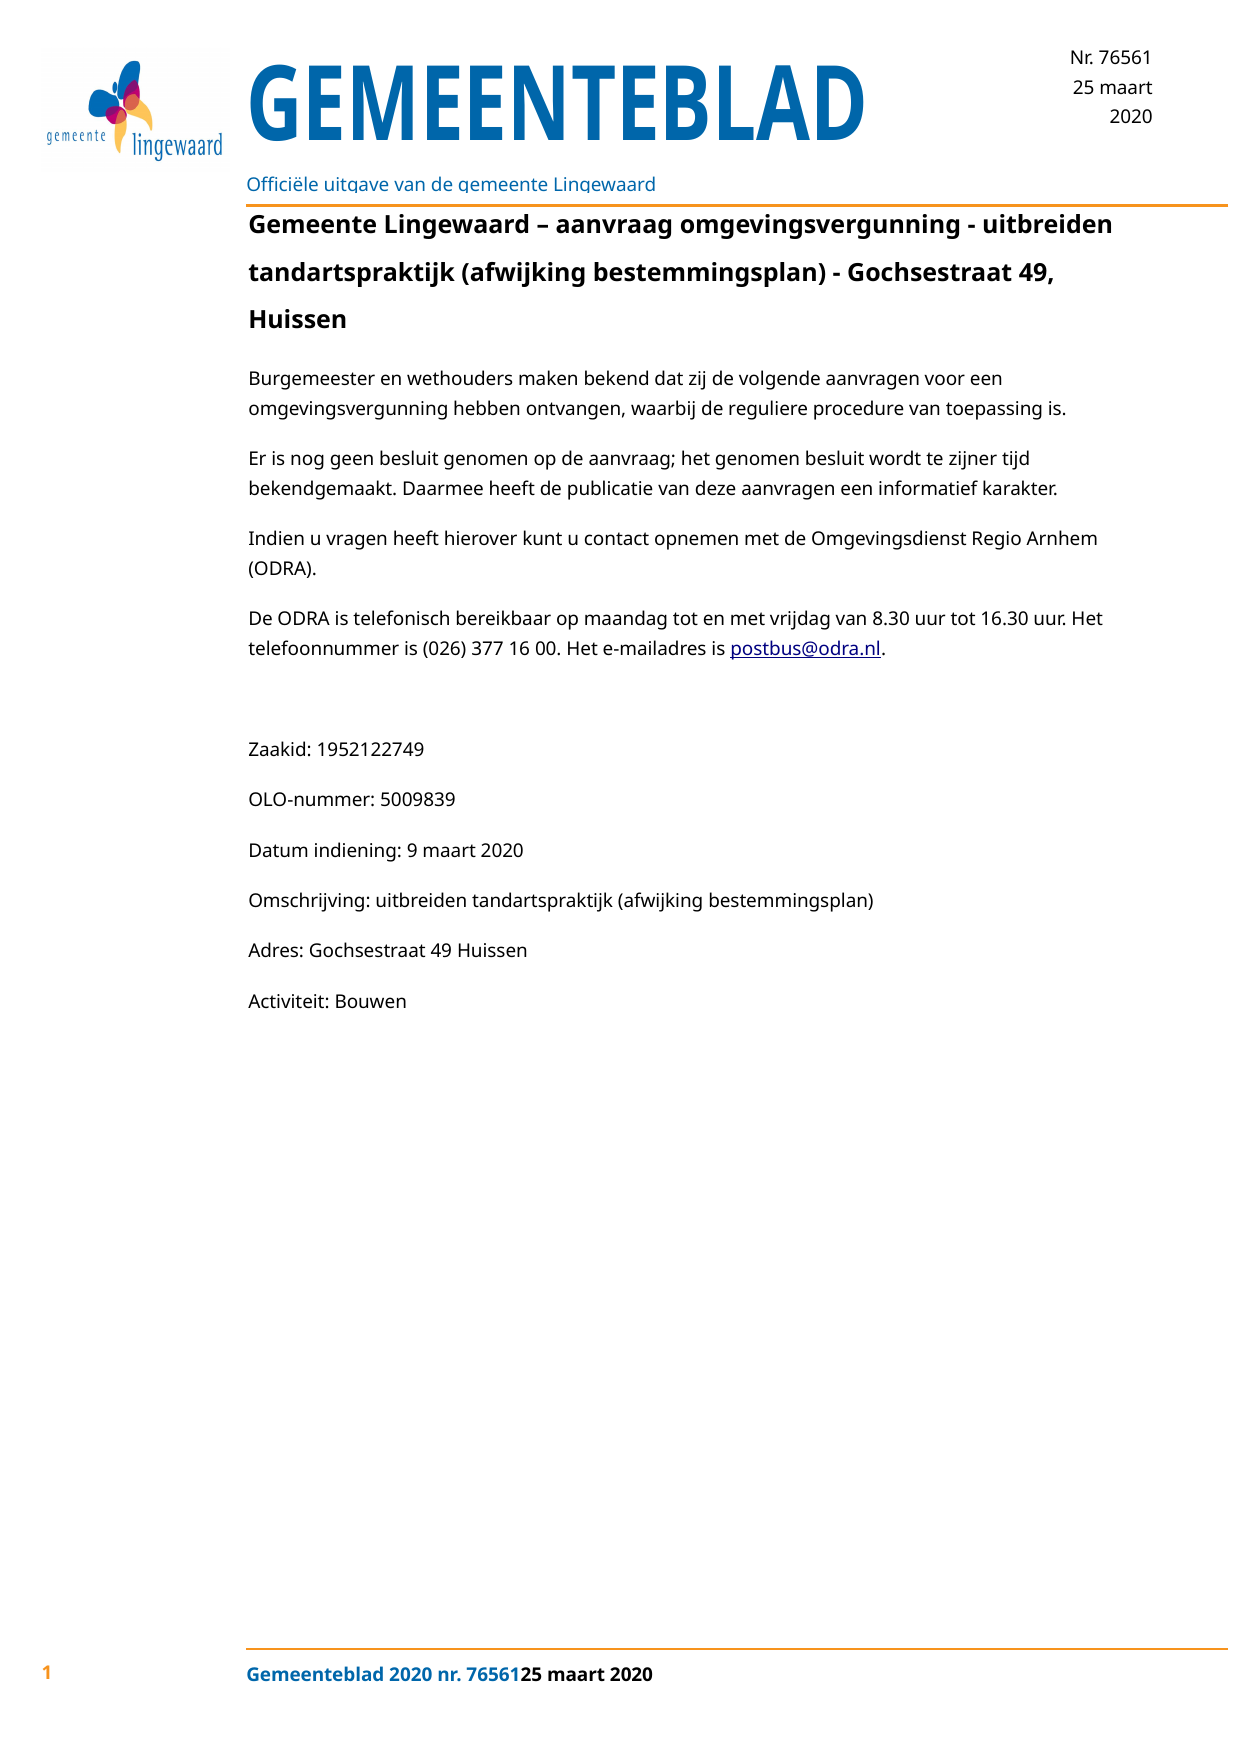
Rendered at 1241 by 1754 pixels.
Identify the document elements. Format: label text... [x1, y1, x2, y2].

text Omschrijving: uitbreiden tandartspraktijk (afwijking bestemmingsplan) [248, 887, 1152, 913]
text OLO-nummer: 5009839 [248, 786, 1152, 812]
text Adres: Gochsestraat 49 Huissen [248, 938, 1152, 963]
text Burgemeester en wethouders maken bekend dat zij de volgende aanvragen voor een omgevingsvergunning hebben ontvangen, waarbij de reguliere procedure van toepassing is. [248, 366, 1152, 421]
picture [41, 47, 231, 172]
text Zaakid: 1952122749 [248, 736, 1152, 762]
text Indien u vragen heeft hierover kunt u contact opnemen met de Omgevingsdienst Regio Arnhem (ODRA). [248, 526, 1152, 581]
text Datum indiening: 9 maart 2020 [248, 837, 1152, 862]
text Er is nog geen besluit genomen op de aanvraag; het genomen besluit wordt te zijner tijd bekendgemaakt. Daarmee heeft de publicatie van deze aanvragen een informatief karakter. [248, 446, 1152, 501]
text Activiteit: Bouwen [248, 988, 1152, 1014]
text De ODRA is telefonisch bereikbaar op maandag tot en met vrijdag van 8.30 uur tot 16.30 uur. Het telefoonnummer is (026) 377 16 00. Het e-mailadres is postbus@odra.nl. [248, 606, 1152, 661]
text Gemeente Lingewaard – aanvraag omgevingsvergunning - uitbreiden tandartspraktijk (afwijking bestemmingsplan) - Gochsestraat 49, Huissen [248, 207, 1152, 336]
